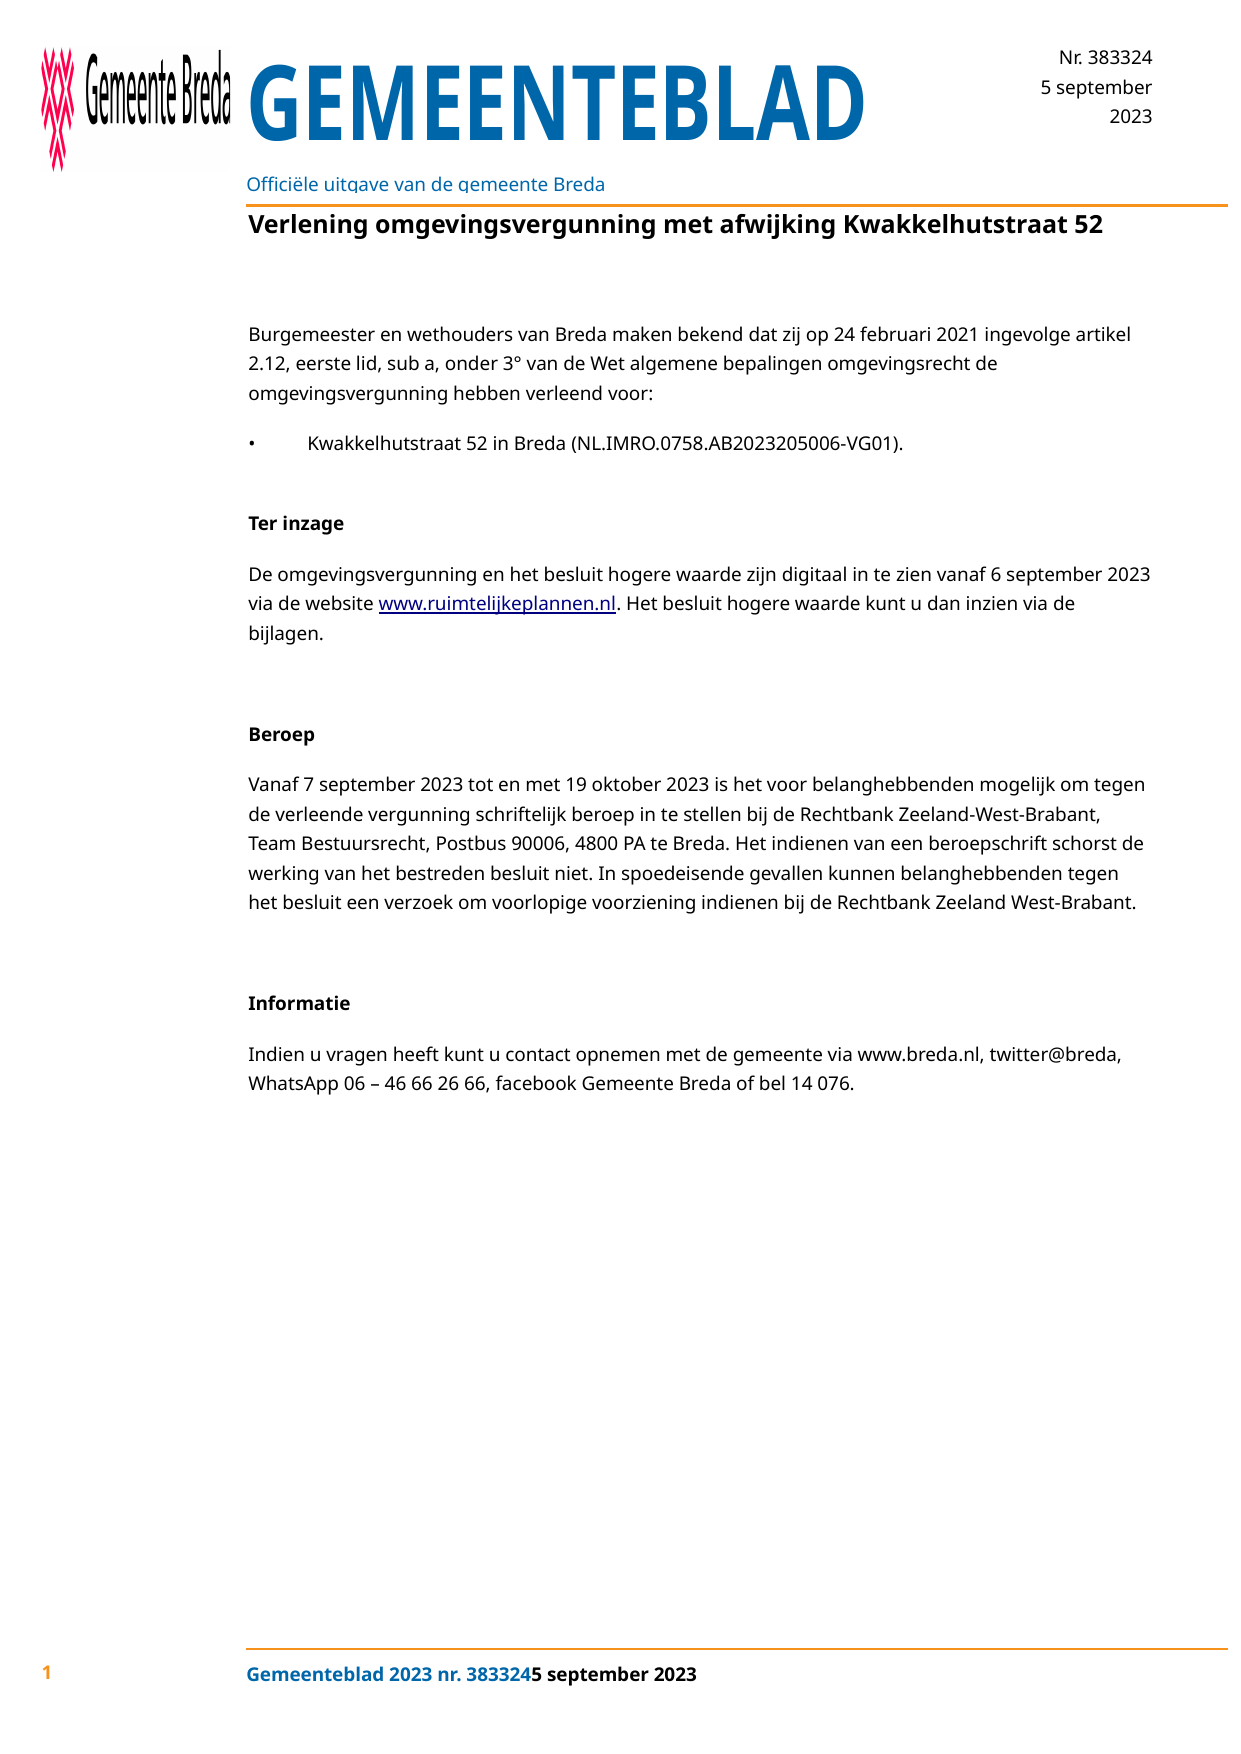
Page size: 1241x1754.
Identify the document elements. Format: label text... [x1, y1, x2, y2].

list Kwakkelhutstraat 52 in Breda (NL.IMRO.0758.AB2023205006-VG01). [248, 430, 1152, 456]
text De omgevingsvergunning en het besluit hogere waarde zijn digitaal in te zien vanaf 6 september 2023 via de website www.ruimtelijkeplannen.nl. Het besluit hogere waarde kunt u dan inzien via de bijlagen. [248, 561, 1152, 646]
text Beroep [248, 721, 1152, 746]
text Indien u vragen heeft kunt u contact opnemen met de gemeente via www.breda.nl, twitter@breda, WhatsApp 06 – 46 66 26 66, facebook Gemeente Breda of bel 14 076. [248, 1041, 1152, 1096]
text Informatie [248, 990, 1152, 1016]
text Verlening omgevingsvergunning met afwijking Kwakkelhutstraat 52 [248, 207, 1152, 241]
picture [41, 47, 231, 172]
text Burgemeester en wethouders van Breda maken bekend dat zij op 24 februari 2021 ingevolge artikel 2.12, eerste lid, sub a, onder 3° van de Wet algemene bepalingen omgevingsrecht de omgevingsvergunning hebben verleend voor: [248, 321, 1152, 406]
text Ter inzage [248, 510, 1152, 536]
text Vanaf 7 september 2023 tot en met 19 oktober 2023 is het voor belanghebbenden mogelijk om tegen de verleende vergunning schriftelijk beroep in te stellen bij de Rechtbank Zeeland-West-Brabant, Team Bestuursrecht, Postbus 90006, 4800 PA te Breda. Het indienen van een beroepschrift schorst de werking van het bestreden besluit niet. In spoedeisende gevallen kunnen belanghebbenden tegen het besluit een verzoek om voorlopige voorziening indienen bij de Rechtbank Zeeland West-Brabant. [248, 771, 1152, 915]
